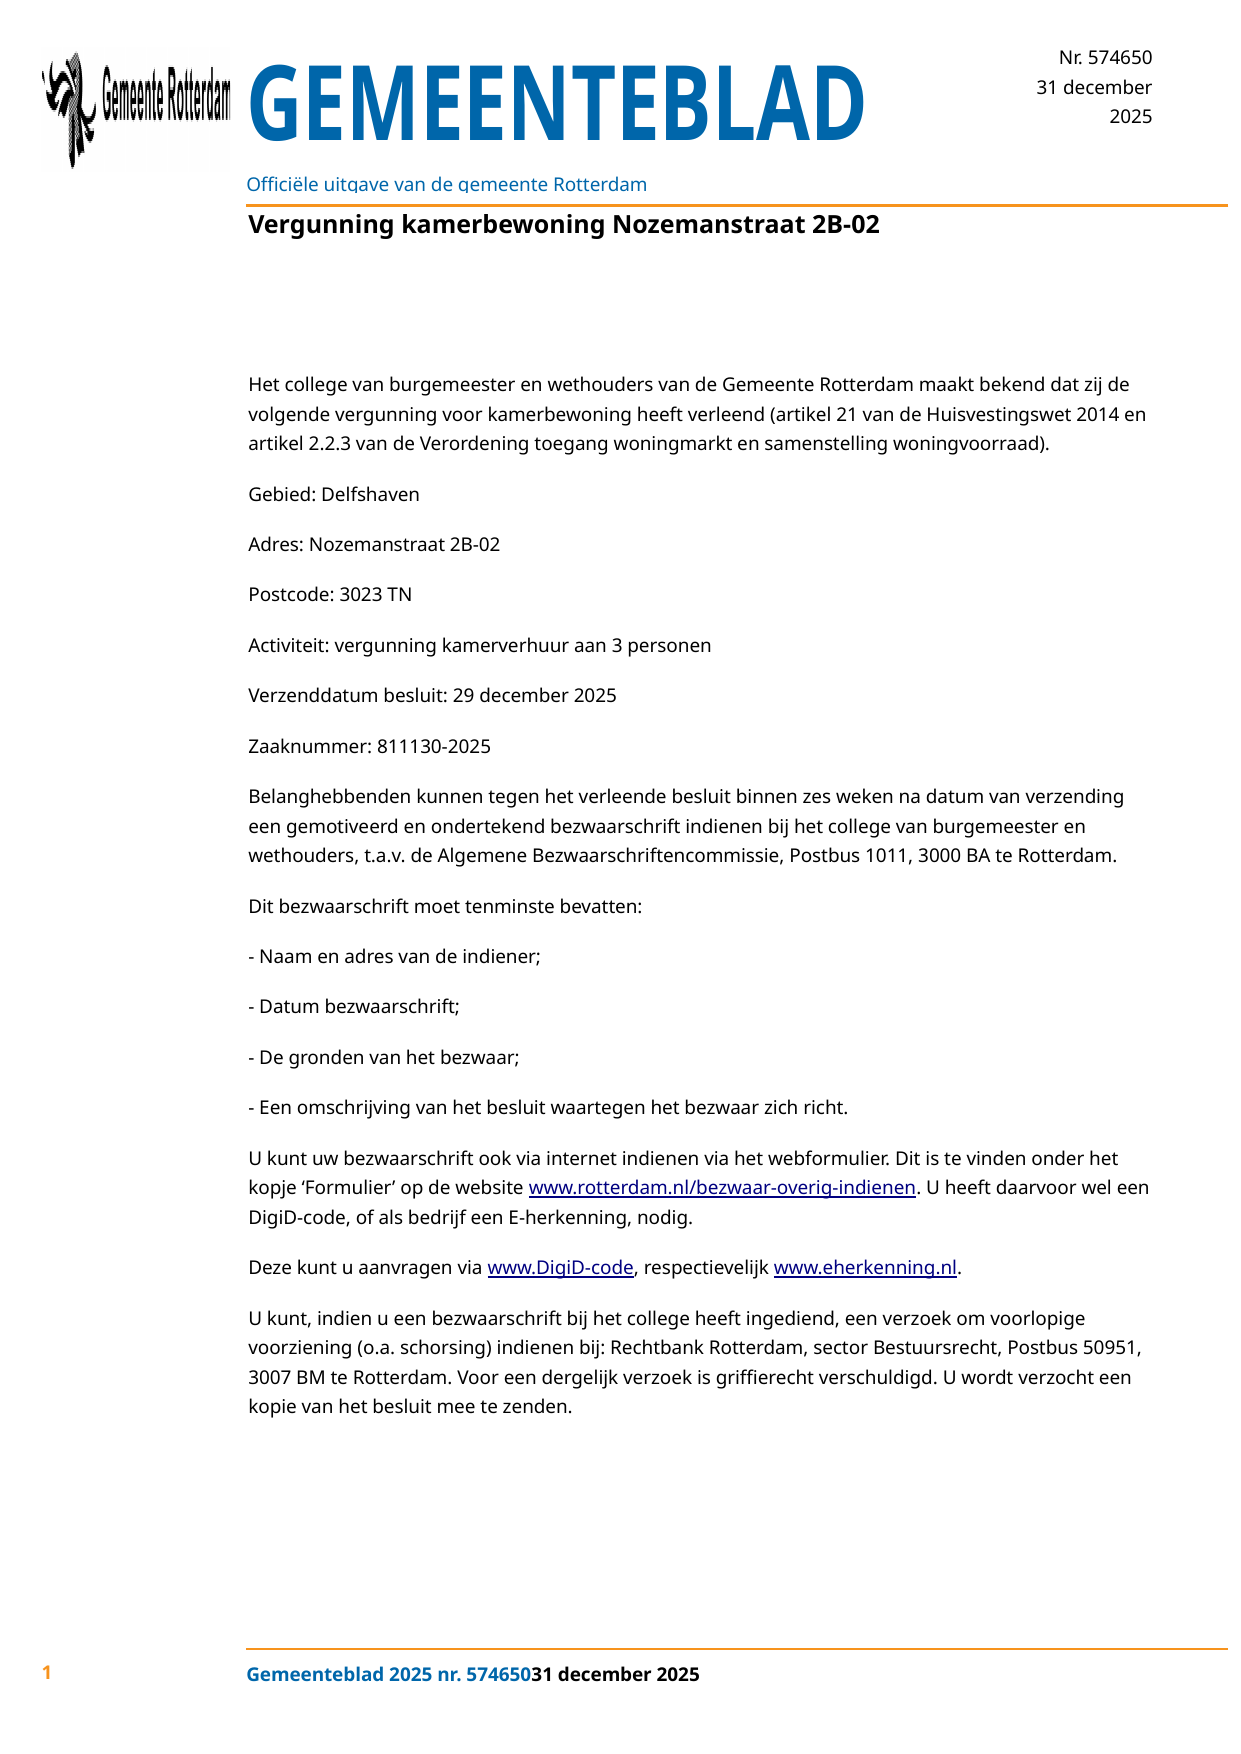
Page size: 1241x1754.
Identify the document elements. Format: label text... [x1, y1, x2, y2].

text - Een omschrijving van het besluit waartegen het bezwaar zich richt. [248, 1094, 1152, 1120]
text Postcode: 3023 TN [248, 582, 1152, 607]
text Gebied: Delfshaven [248, 481, 1152, 506]
text - Datum bezwaarschrift; [248, 994, 1152, 1019]
text - De gronden van het bezwaar; [248, 1044, 1152, 1070]
text Dit bezwaarschrift moet tenminste bevatten: [248, 893, 1152, 918]
text Zaaknummer: 811130-2025 [248, 733, 1152, 758]
text U kunt, indien u een bezwaarschrift bij het college heeft ingediend, een verzoek om voorlopige voorziening (o.a. schorsing) indienen bij: Rechtbank Rotterdam, sector Bestuursrecht, Postbus 50951, 3007 BM te Rotterdam. Voor een dergelijk verzoek is griffierecht verschuldigd. U wordt verzocht een kopie van het besluit mee te zenden. [248, 1305, 1152, 1419]
text Vergunning kamerbewoning Nozemanstraat 2B-02 [248, 207, 1152, 241]
picture [41, 47, 231, 172]
text Belanghebbenden kunnen tegen het verleende besluit binnen zes weken na datum van verzending een gemotiveerd en ondertekend bezwaarschrift indienen bij het college van burgemeester en wethouders, t.a.v. de Algemene Bezwaarschriftencommissie, Postbus 1011, 3000 BA te Rotterdam. [248, 783, 1152, 868]
text - Naam en adres van de indiener; [248, 943, 1152, 969]
text Verzenddatum besluit: 29 december 2025 [248, 682, 1152, 708]
text Activiteit: vergunning kamerverhuur aan 3 personen [248, 632, 1152, 658]
text Deze kunt u aanvragen via www.DigiD-code, respectievelijk www.eherkenning.nl. [248, 1254, 1152, 1280]
text Het college van burgemeester en wethouders van de Gemeente Rotterdam maakt bekend dat zij de volgende vergunning voor kamerbewoning heeft verleend (artikel 21 van de Huisvestingswet 2014 en artikel 2.2.3 van de Verordening toegang woningmarkt en samenstelling woningvoorraad). [248, 371, 1152, 456]
text U kunt uw bezwaarschrift ook via internet indienen via het webformulier. Dit is te vinden onder het kopje ‘Formulier’ op de website www.rotterdam.nl/bezwaar-overig-indienen. U heeft daarvoor wel een DigiD-code, of als bedrijf een E-herkenning, nodig. [248, 1145, 1152, 1230]
text Adres: Nozemanstraat 2B-02 [248, 531, 1152, 557]
